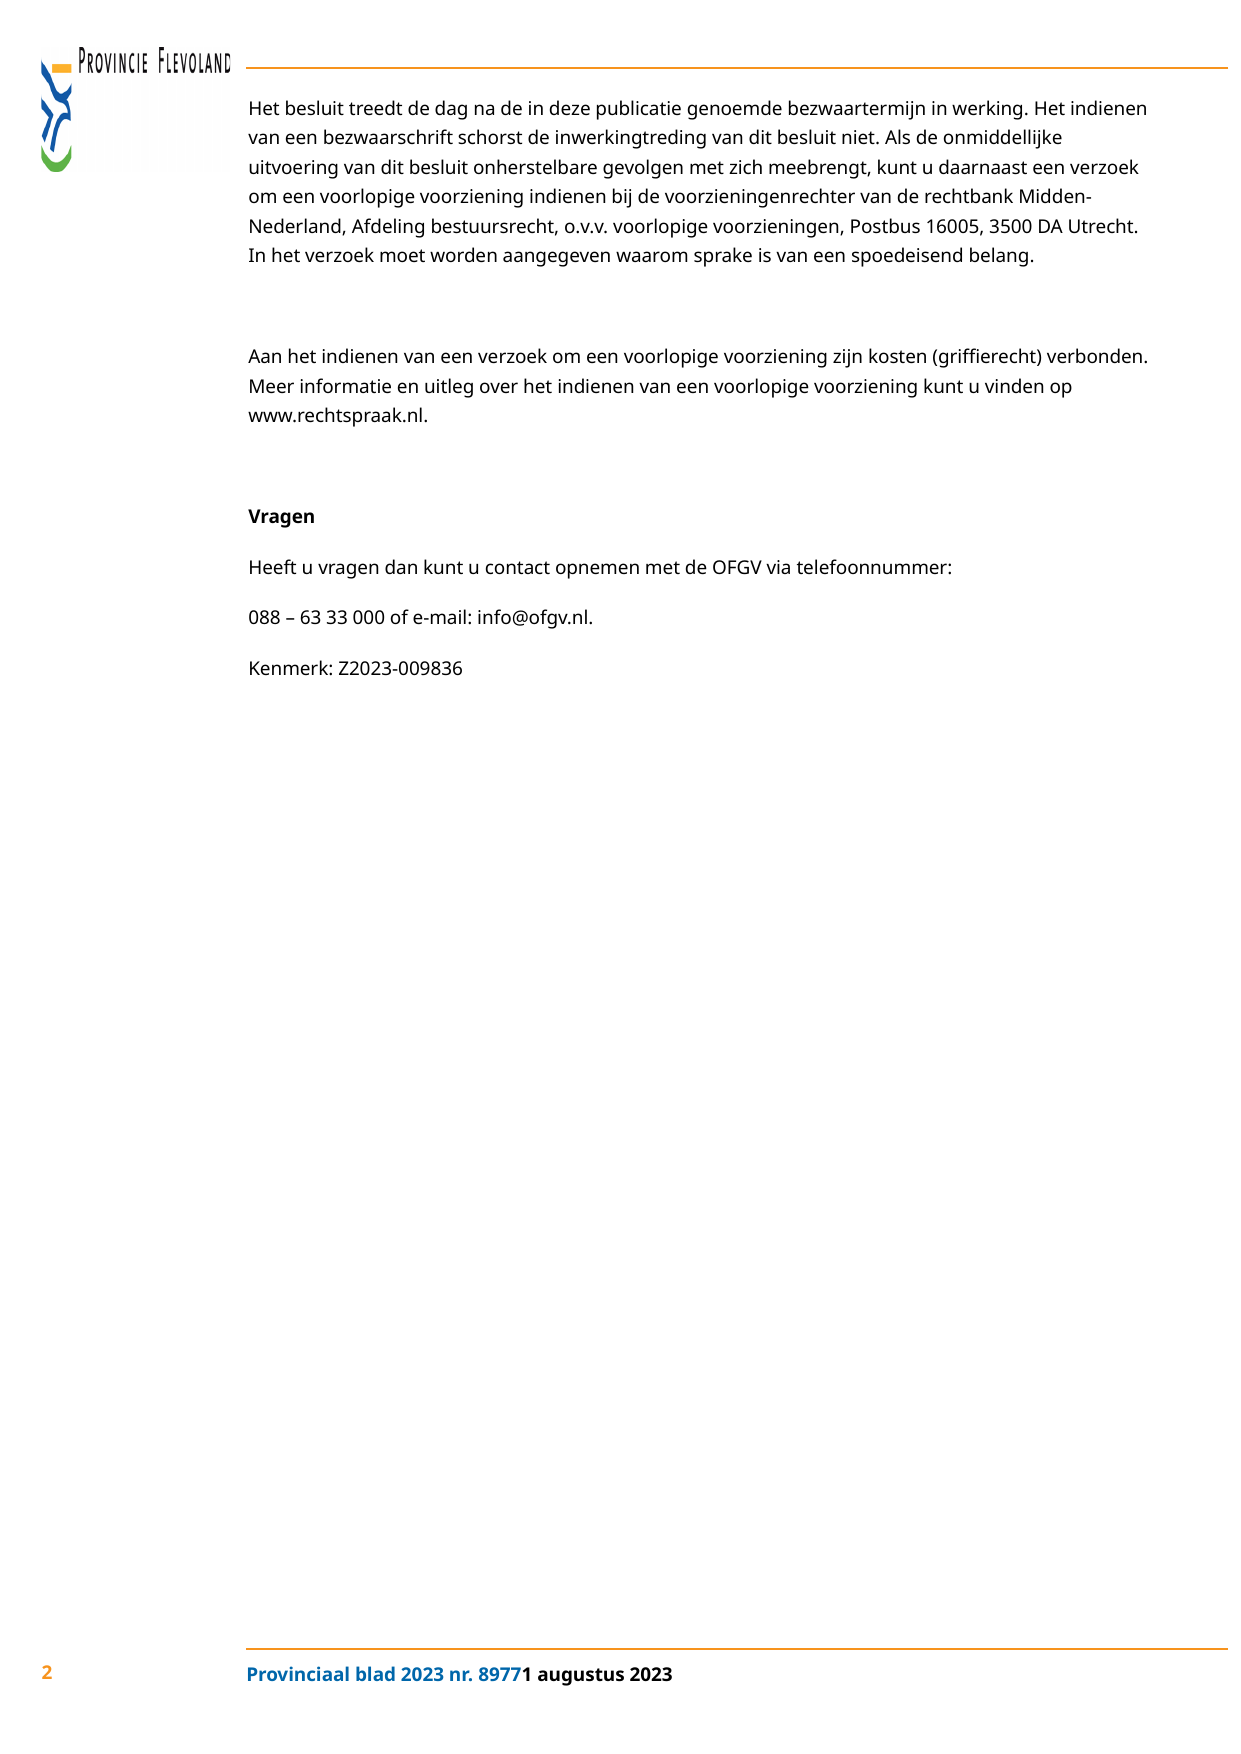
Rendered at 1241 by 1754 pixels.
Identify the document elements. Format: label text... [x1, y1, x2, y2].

text Het besluit treedt de dag na de in deze publicatie genoemde bezwaartermijn in werking. Het indienen van een bezwaarschrift schorst de inwerkingtreding van dit besluit niet. Als de onmiddellijke uitvoering van dit besluit onherstelbare gevolgen met zich meebrengt, kunt u daarnaast een verzoek om een voorlopige voorziening indienen bij de voorzieningenrechter van de rechtbank Midden-Nederland, Afdeling bestuursrecht, o.v.v. voorlopige voorzieningen, Postbus 16005, 3500 DA Utrecht. In het verzoek moet worden aangegeven waarom sprake is van een spoedeisend belang. [248, 95, 1152, 268]
text 088 – 63 33 000 of e-mail: info@ofgv.nl. [248, 604, 1152, 630]
text Heeft u vragen dan kunt u contact opnemen met de OFGV via telefoonnummer: [248, 554, 1152, 580]
text Vragen [248, 503, 1152, 529]
picture [41, 47, 231, 172]
text Aan het indienen van een verzoek om een voorlopige voorziening zijn kosten (griffierecht) verbonden. Meer informatie en uitleg over het indienen van een voorlopige voorziening kunt u vinden op www.rechtspraak.nl. [248, 343, 1152, 428]
text Kenmerk: Z2023-009836 [248, 655, 1152, 681]
